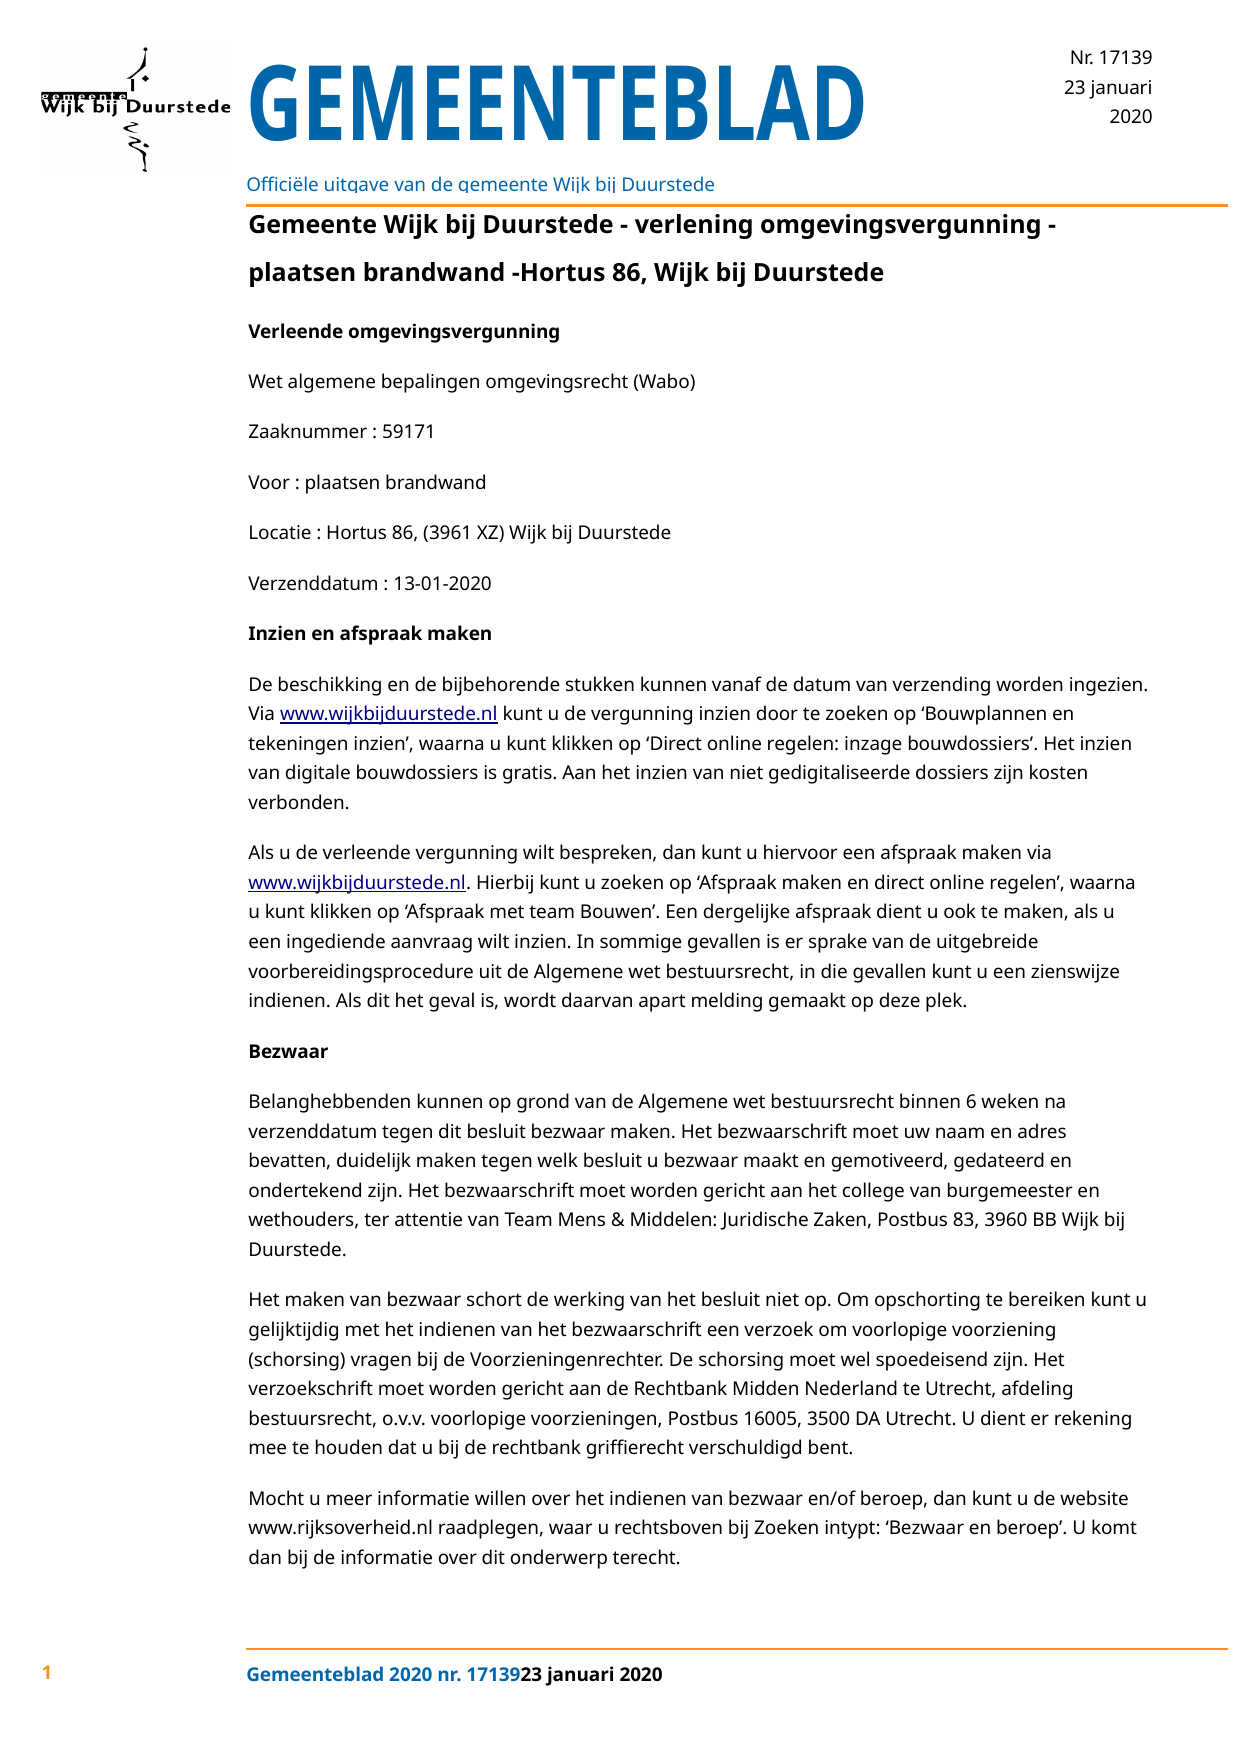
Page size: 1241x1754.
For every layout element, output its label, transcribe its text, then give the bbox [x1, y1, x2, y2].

text Mocht u meer informatie willen over het indienen van bezwaar en/of beroep, dan kunt u de website www.rijksoverheid.nl raadplegen, waar u rechtsboven bij Zoeken intypt: ‘Bezwaar en beroep’. U komt dan bij de informatie over dit onderwerp terecht. [248, 1485, 1152, 1570]
text Verzenddatum : 13-01-2020 [248, 570, 1152, 596]
text Het maken van bezwaar schort de werking van het besluit niet op. Om opschorting te bereiken kunt u gelijktijdig met het indienen van het bezwaarschrift een verzoek om voorlopige voorziening (schorsing) vragen bij de Voorzieningenrechter. De schorsing moet wel spoedeisend zijn. Het verzoekschrift moet worden gericht aan de Rechtbank Midden Nederland te Utrecht, afdeling bestuursrecht, o.v.v. voorlopige voorzieningen, Postbus 16005, 3500 DA Utrecht. U dient er rekening mee te houden dat u bij de rechtbank griffierecht verschuldigd bent. [248, 1287, 1152, 1460]
text De beschikking en de bijbehorende stukken kunnen vanaf de datum van verzending worden ingezien. Via www.wijkbijduurstede.nl kunt u de vergunning inzien door te zoeken op ‘Bouwplannen en tekeningen inzien’, waarna u kunt klikken op ‘Direct online regelen: inzage bouwdossiers’. Het inzien van digitale bouwdossiers is gratis. Aan het inzien van niet gedigitaliseerde dossiers zijn kosten verbonden. [248, 671, 1152, 815]
text Voor : plaatsen brandwand [248, 469, 1152, 495]
text Wet algemene bepalingen omgevingsrecht (Wabo) [248, 368, 1152, 394]
text Verleende omgevingsvergunning [248, 318, 1152, 344]
text Zaaknummer : 59171 [248, 419, 1152, 444]
text Gemeente Wijk bij Duurstede - verlening omgevingsvergunning - plaatsen brandwand -Hortus 86, Wijk bij Duurstede [248, 207, 1152, 288]
text Inzien en afspraak maken [248, 620, 1152, 646]
picture [41, 47, 231, 172]
text Bezwaar [248, 1038, 1152, 1064]
text Belanghebbenden kunnen op grond van de Algemene wet bestuursrecht binnen 6 weken na verzenddatum tegen dit besluit bezwaar maken. Het bezwaarschrift moet uw naam en adres bevatten, duidelijk maken tegen welk besluit u bezwaar maakt en gemotiveerd, gedateerd en ondertekend zijn. Het bezwaarschrift moet worden gericht aan het college van burgemeester en wethouders, ter attentie van Team Mens & Middelen: Juridische Zaken, Postbus 83, 3960 BB Wijk bij Duurstede. [248, 1088, 1152, 1262]
text Locatie : Hortus 86, (3961 XZ) Wijk bij Duurstede [248, 519, 1152, 545]
text Als u de verleende vergunning wilt bespreken, dan kunt u hiervoor een afspraak maken via www.wijkbijduurstede.nl. Hierbij kunt u zoeken op ‘Afspraak maken en direct online regelen’, waarna u kunt klikken op ‘Afspraak met team Bouwen’. Een dergelijke afspraak dient u ook te maken, als u een ingediende aanvraag wilt inzien. In sommige gevallen is er sprake van de uitgebreide voorbereidingsprocedure uit de Algemene wet bestuursrecht, in die gevallen kunt u een zienswijze indienen. Als dit het geval is, wordt daarvan apart melding gemaakt op deze plek. [248, 839, 1152, 1013]
